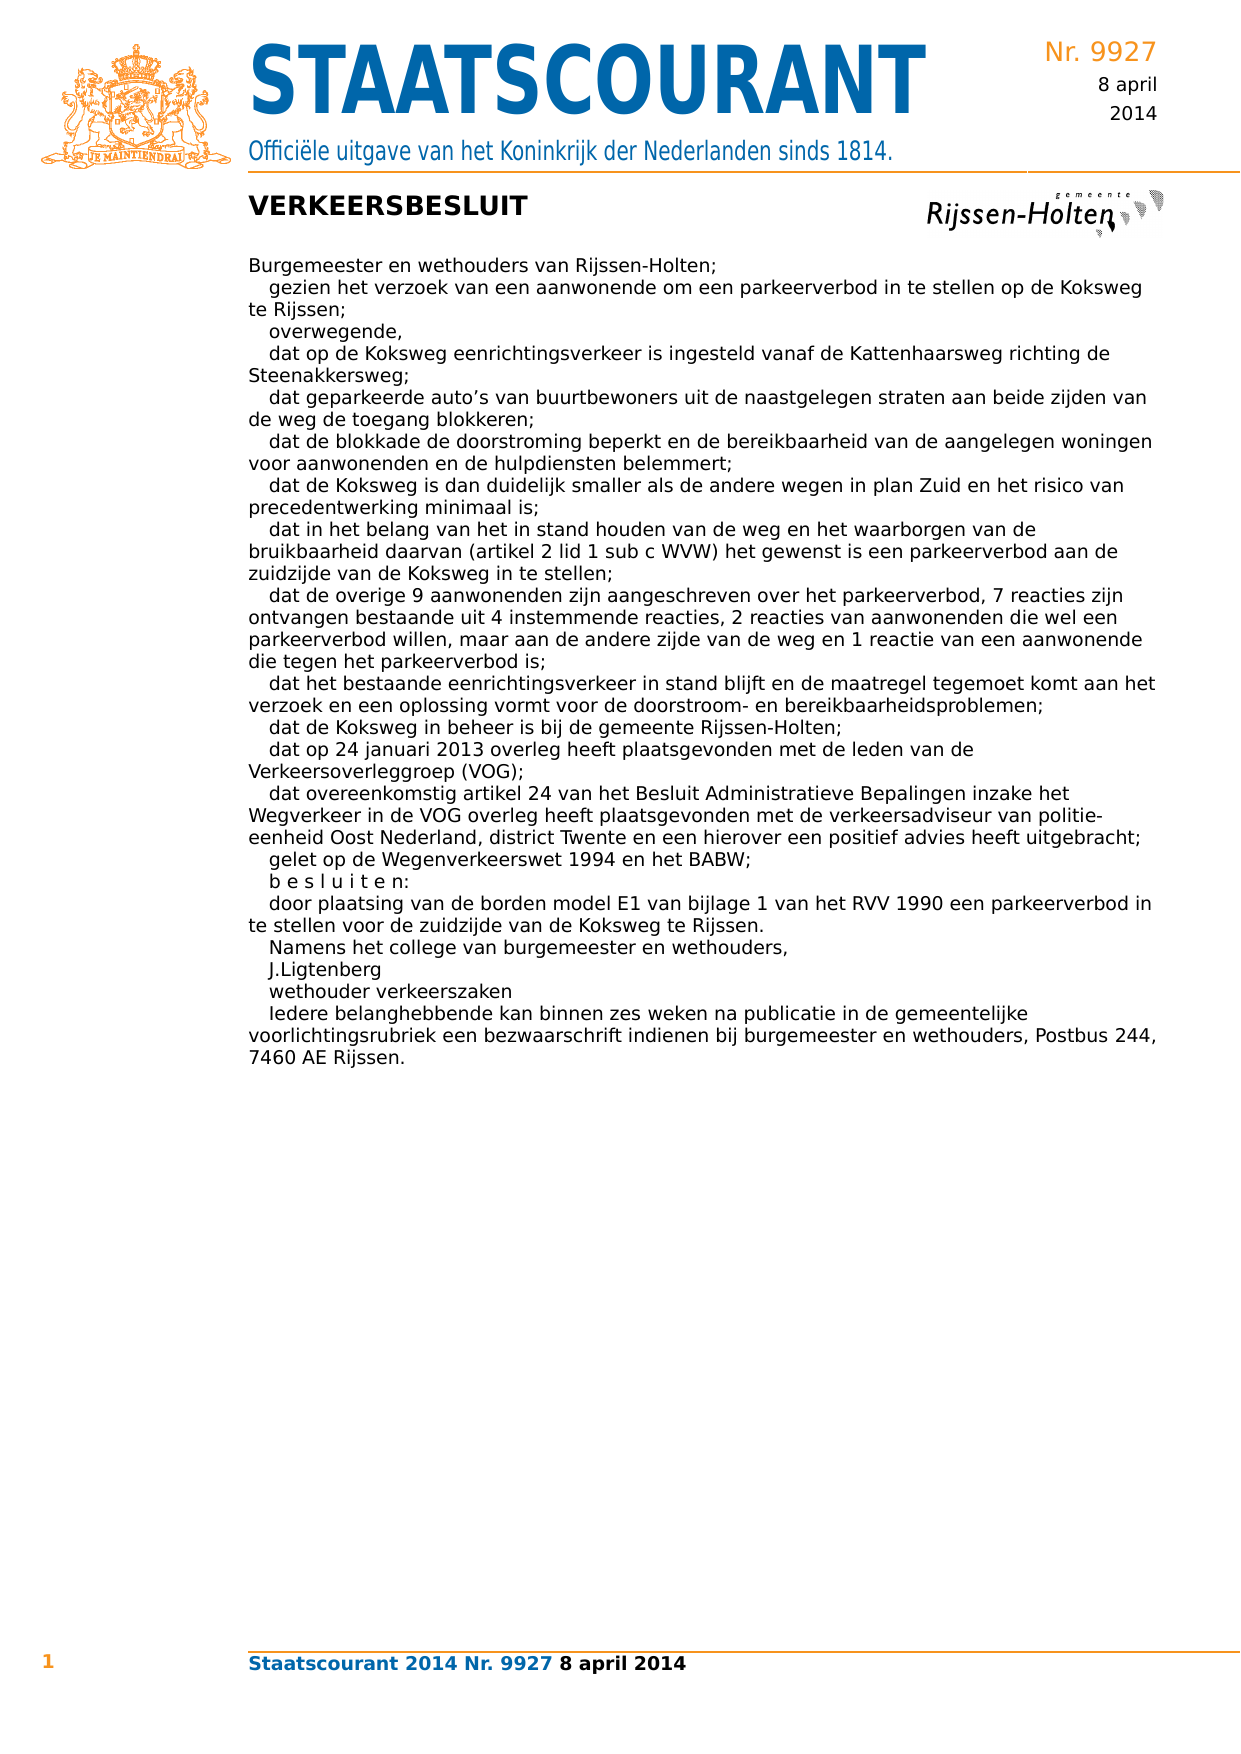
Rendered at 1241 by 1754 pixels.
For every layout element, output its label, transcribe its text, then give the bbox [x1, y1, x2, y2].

picture [927, 190, 1164, 238]
picture [41, 44, 231, 169]
text dat de blokkade de doorstroming beperkt en de bereikbaarheid van de aangelegen woningen voor aanwonenden en de hulpdiensten belemmert; [248, 431, 1163, 475]
text Burgemeester en wethouders van Rijssen-Holten; [248, 255, 1163, 277]
text J.Ligtenberg [248, 959, 1163, 981]
text dat in het belang van het in stand houden van de weg en het waarborgen van de bruikbaarheid daarvan (artikel 2 lid 1 sub c WVW) het gewenst is een parkeerverbod aan de zuidzijde van de Koksweg in te stellen; [248, 519, 1163, 585]
subtitle VERKEERSBESLUIT [248, 191, 927, 222]
text dat de Koksweg in beheer is bij de gemeente Rijssen-Holten; [248, 717, 1163, 739]
text door plaatsing van de borden model E1 van bijlage 1 van het RVV 1990 een parkeerverbod in te stellen voor de zuidzijde van de Koksweg te Rijssen. [248, 893, 1163, 937]
text dat overeenkomstig artikel 24 van het Besluit Administratieve Bepalingen inzake het Wegverkeer in de VOG overleg heeft plaatsgevonden met de verkeersadviseur van politie-eenheid Oost Nederland, district Twente en een hierover een positief advies heeft uitgebracht; [248, 783, 1163, 849]
text gezien het verzoek van een aanwonende om een parkeerverbod in te stellen op de Koksweg te Rijssen; [248, 277, 1163, 321]
text gelet op de Wegenverkeerswet 1994 en het BABW; [248, 849, 1163, 871]
text Iedere belanghebbende kan binnen zes weken na publicatie in de gemeentelijke voorlichtingsrubriek een bezwaarschrift indienen bij burgemeester en wethouders, Postbus 244, 7460 AE Rijssen. [248, 1003, 1163, 1068]
text wethouder verkeerszaken [248, 981, 1163, 1003]
text dat het bestaande eenrichtingsverkeer in stand blijft en de maatregel tegemoet komt aan het verzoek en een oplossing vormt voor de doorstroom- en bereikbaarheidsproblemen; [248, 673, 1163, 717]
text Namens het college van burgemeester en wethouders, [248, 937, 1163, 959]
text dat de Koksweg is dan duidelijk smaller als de andere wegen in plan Zuid en het risico van precedentwerking minimaal is; [248, 475, 1163, 519]
text overwegende, [248, 321, 1163, 343]
text dat op 24 januari 2013 overleg heeft plaatsgevonden met de leden van de Verkeersoverleggroep (VOG); [248, 739, 1163, 783]
text dat op de Koksweg eenrichtingsverkeer is ingesteld vanaf de Kattenhaarsweg richting de Steenakkersweg; [248, 343, 1163, 387]
text dat de overige 9 aanwonenden zijn aangeschreven over het parkeerverbod, 7 reacties zijn ontvangen bestaande uit 4 instemmende reacties, 2 reacties van aanwonenden die wel een parkeerverbod willen, maar aan de andere zijde van de weg en 1 reactie van een aanwonende die tegen het parkeerverbod is; [248, 585, 1163, 673]
text b e s l u i t e n: [248, 871, 1163, 893]
text dat geparkeerde auto’s van buurtbewoners uit de naastgelegen straten aan beide zijden van de weg de toegang blokkeren; [248, 387, 1163, 431]
